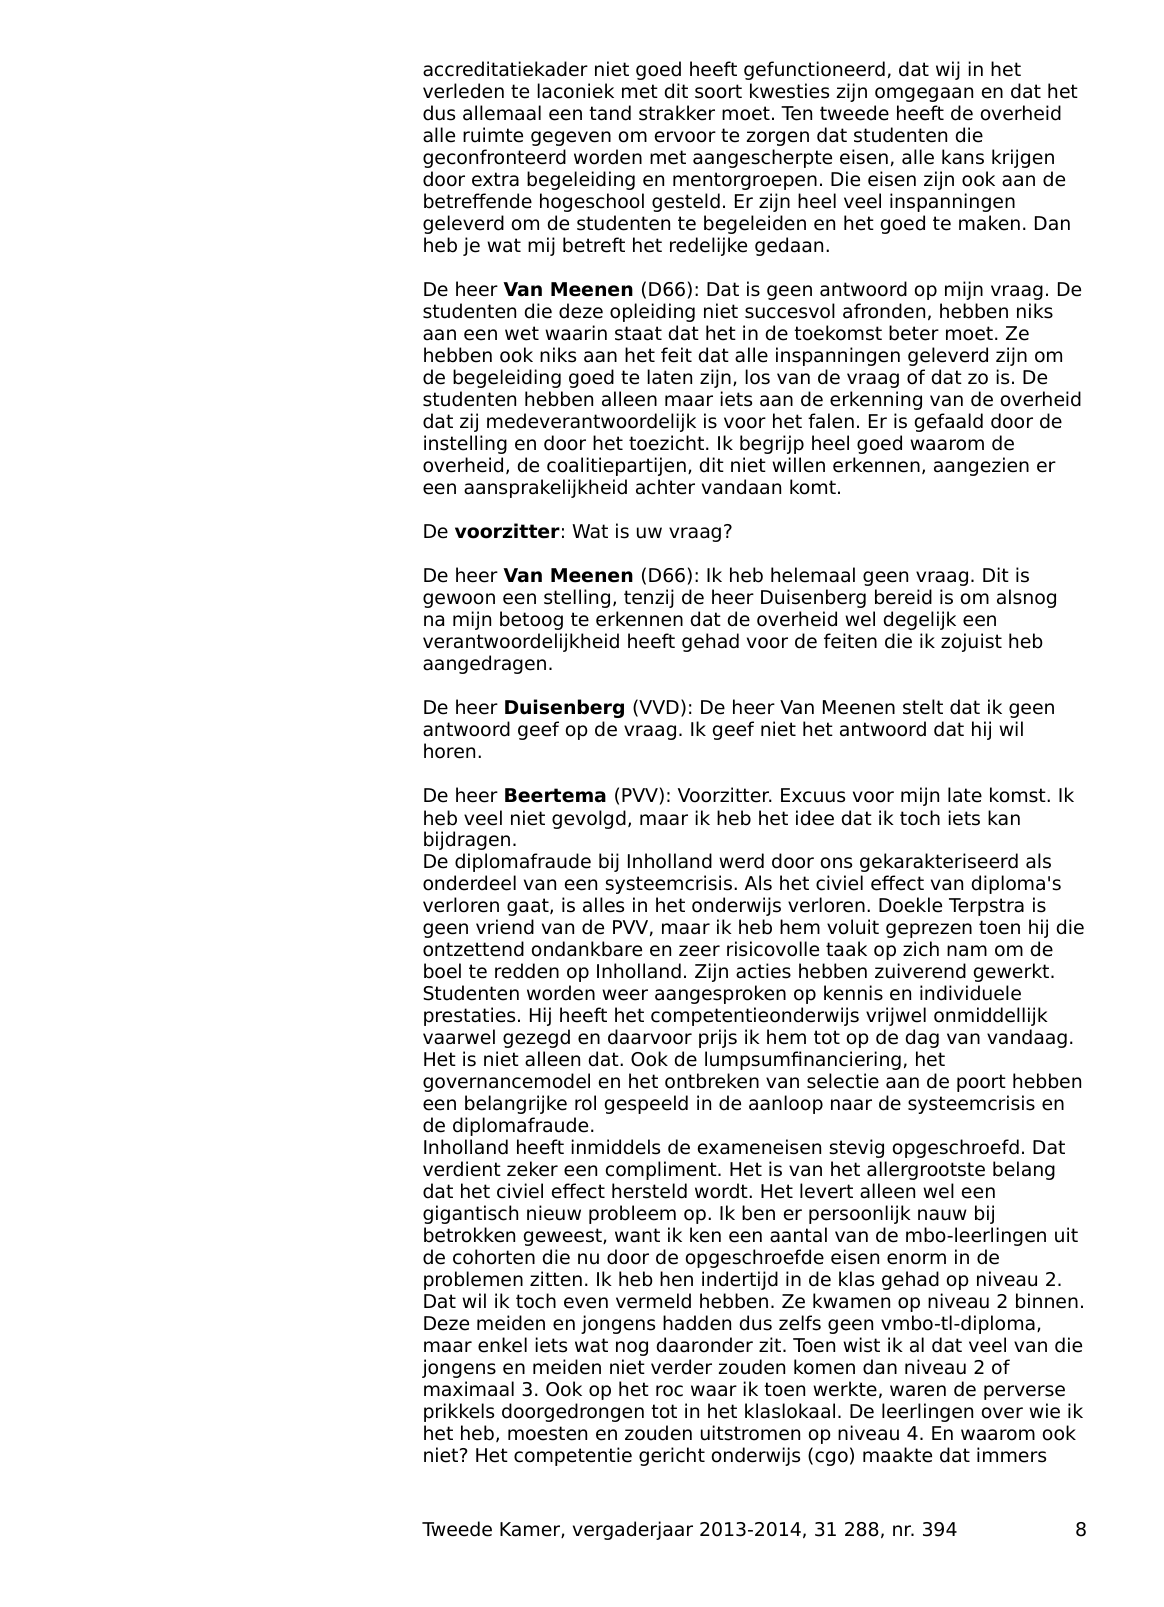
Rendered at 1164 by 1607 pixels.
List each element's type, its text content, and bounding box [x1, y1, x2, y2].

text De diplomafraude bij Inholland werd door ons gekarakteriseerd als onderdeel van een systeemcrisis. Als het civiel effect van diploma's verloren gaat, is alles in het onderwijs verloren. Doekle Terpstra is geen vriend van de PVV, maar ik heb hem voluit geprezen toen hij die ontzettend ondankbare en zeer risicovolle taak op zich nam om de boel te redden op Inholland. Zijn acties hebben zuiverend gewerkt. Studenten worden weer aangesproken op kennis en individuele prestaties. Hij heeft het competentieonderwijs vrijwel onmiddellijk vaarwel gezegd en daarvoor prijs ik hem tot op de dag van vandaag. Het is niet alleen dat. Ook de lumpsumfinanciering, het governancemodel en het ontbreken van selectie aan de poort hebben een belangrijke rol gespeeld in de aanloop naar de systeemcrisis en de diplomafraude. [422, 851, 1087, 1137]
text De heer Van Meenen (D66): Ik heb helemaal geen vraag. Dit is gewoon een stelling, tenzij de heer Duisenberg bereid is om alsnog na mijn betoog te erkennen dat de overheid wel degelijk een verantwoordelijkheid heeft gehad voor de feiten die ik zojuist heb aangedragen. [422, 565, 1087, 675]
text De voorzitter: Wat is uw vraag? [422, 521, 1087, 543]
text De heer Duisenberg (VVD): De heer Van Meenen stelt dat ik geen antwoord geef op de vraag. Ik geef niet het antwoord dat hij wil horen. [422, 697, 1087, 763]
text De heer Van Meenen (D66): Dat is geen antwoord op mijn vraag. De studenten die deze opleiding niet succesvol afronden, hebben niks aan een wet waarin staat dat het in de toekomst beter moet. Ze hebben ook niks aan het feit dat alle inspanningen geleverd zijn om de begeleiding goed te laten zijn, los van de vraag of dat zo is. De studenten hebben alleen maar iets aan de erkenning van de overheid dat zij medeverantwoordelijk is voor het falen. Er is gefaald door de instelling en door het toezicht. Ik begrijp heel goed waarom de overheid, de coalitiepartijen, dit niet willen erkennen, aangezien er een aansprakelijkheid achter vandaan komt. [422, 279, 1087, 499]
text De heer Beertema (PVV): Voorzitter. Excuus voor mijn late komst. Ik heb veel niet gevolgd, maar ik heb het idee dat ik toch iets kan bijdragen. [422, 785, 1087, 851]
text Inholland heeft inmiddels de exameneisen stevig opgeschroefd. Dat verdient zeker een compliment. Het is van het allergrootste belang dat het civiel effect hersteld wordt. Het levert alleen wel een gigantisch nieuw probleem op. Ik ben er persoonlijk nauw bij betrokken geweest, want ik ken een aantal van de mbo-leerlingen uit de cohorten die nu door de opgeschroefde eisen enorm in de problemen zitten. Ik heb hen indertijd in de klas gehad op niveau 2. Dat wil ik toch even vermeld hebben. Ze kwamen op niveau 2 binnen. Deze meiden en jongens hadden dus zelfs geen vmbo-tl-diploma, maar enkel iets wat nog daaronder zit. Toen wist ik al dat veel van die jongens en meiden niet verder zouden komen dan niveau 2 of maximaal 3. Ook op het roc waar ik toen werkte, waren de perverse prikkels doorgedrongen tot in het klaslokaal. De leerlingen over wie ik het heb, moesten en zouden uitstromen op niveau 4. En waarom ook niet? Het competentie gericht onderwijs (cgo) maakte dat immers [422, 1137, 1087, 1467]
text accreditatiekader niet goed heeft gefunctioneerd, dat wij in het verleden te laconiek met dit soort kwesties zijn omgegaan en dat het dus allemaal een tand strakker moet. Ten tweede heeft de overheid alle ruimte gegeven om ervoor te zorgen dat studenten die geconfronteerd worden met aangescherpte eisen, alle kans krijgen door extra begeleiding en mentorgroepen. Die eisen zijn ook aan de betreffende hogeschool gesteld. Er zijn heel veel inspanningen geleverd om de studenten te begeleiden en het goed te maken. Dan heb je wat mij betreft het redelijke gedaan. [422, 59, 1087, 257]
